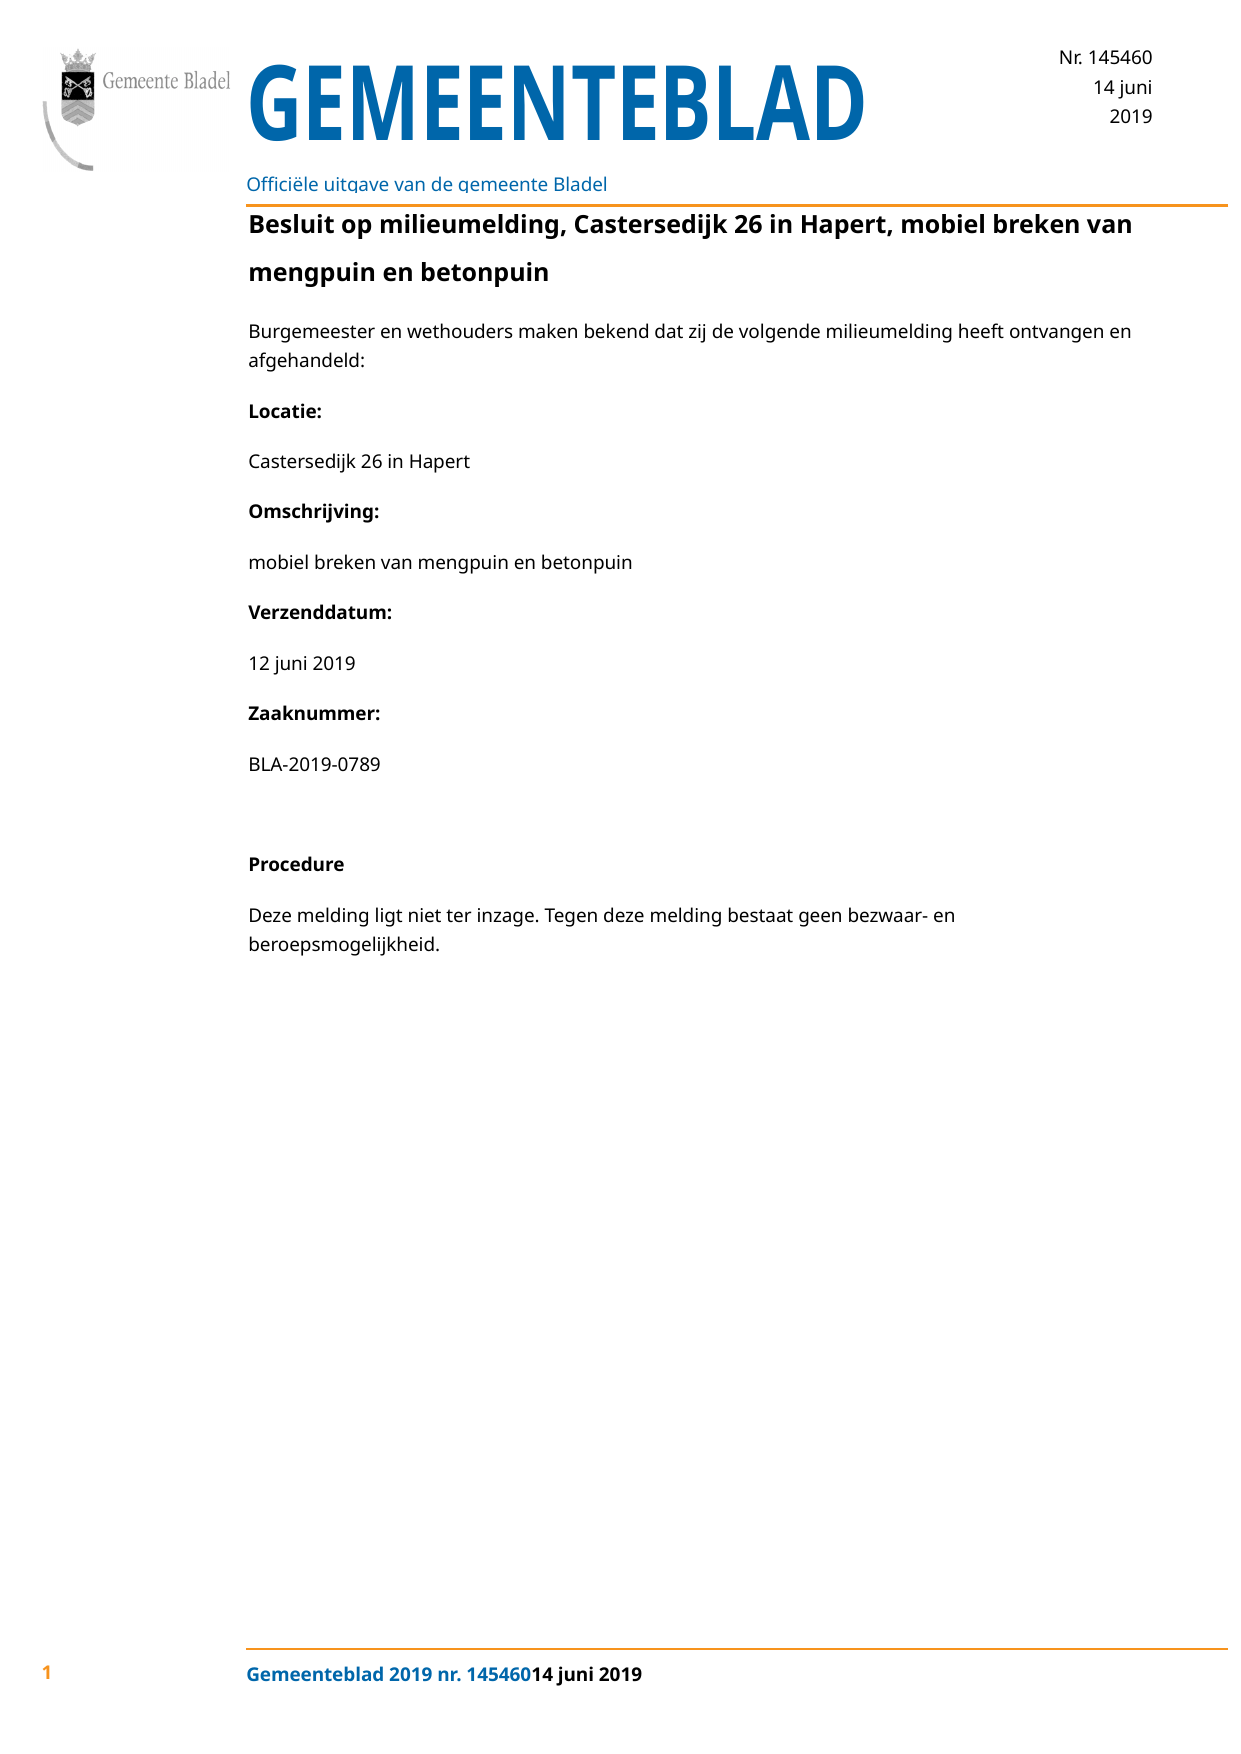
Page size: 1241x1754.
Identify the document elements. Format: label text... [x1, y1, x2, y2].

text Castersedijk 26 in Hapert [248, 448, 1152, 474]
text BLA-2019-0789 [248, 751, 1152, 777]
text 12 juni 2019 [248, 650, 1152, 676]
text Deze melding ligt niet ter inzage. Tegen deze melding bestaat geen bezwaar- en beroepsmogelijkheid. [248, 902, 1152, 957]
text mobiel breken van mengpuin en betonpuin [248, 549, 1152, 575]
text Locatie: [248, 398, 1152, 424]
text Omschrijving: [248, 499, 1152, 524]
text Burgemeester en wethouders maken bekend dat zij de volgende milieumelding heeft ontvangen en afgehandeld: [248, 318, 1152, 373]
text Zaaknummer: [248, 700, 1152, 726]
text Verzenddatum: [248, 599, 1152, 625]
text Besluit op milieumelding, Castersedijk 26 in Hapert, mobiel breken van mengpuin en betonpuin [248, 207, 1152, 288]
text Procedure [248, 852, 1152, 877]
picture [41, 47, 231, 172]
